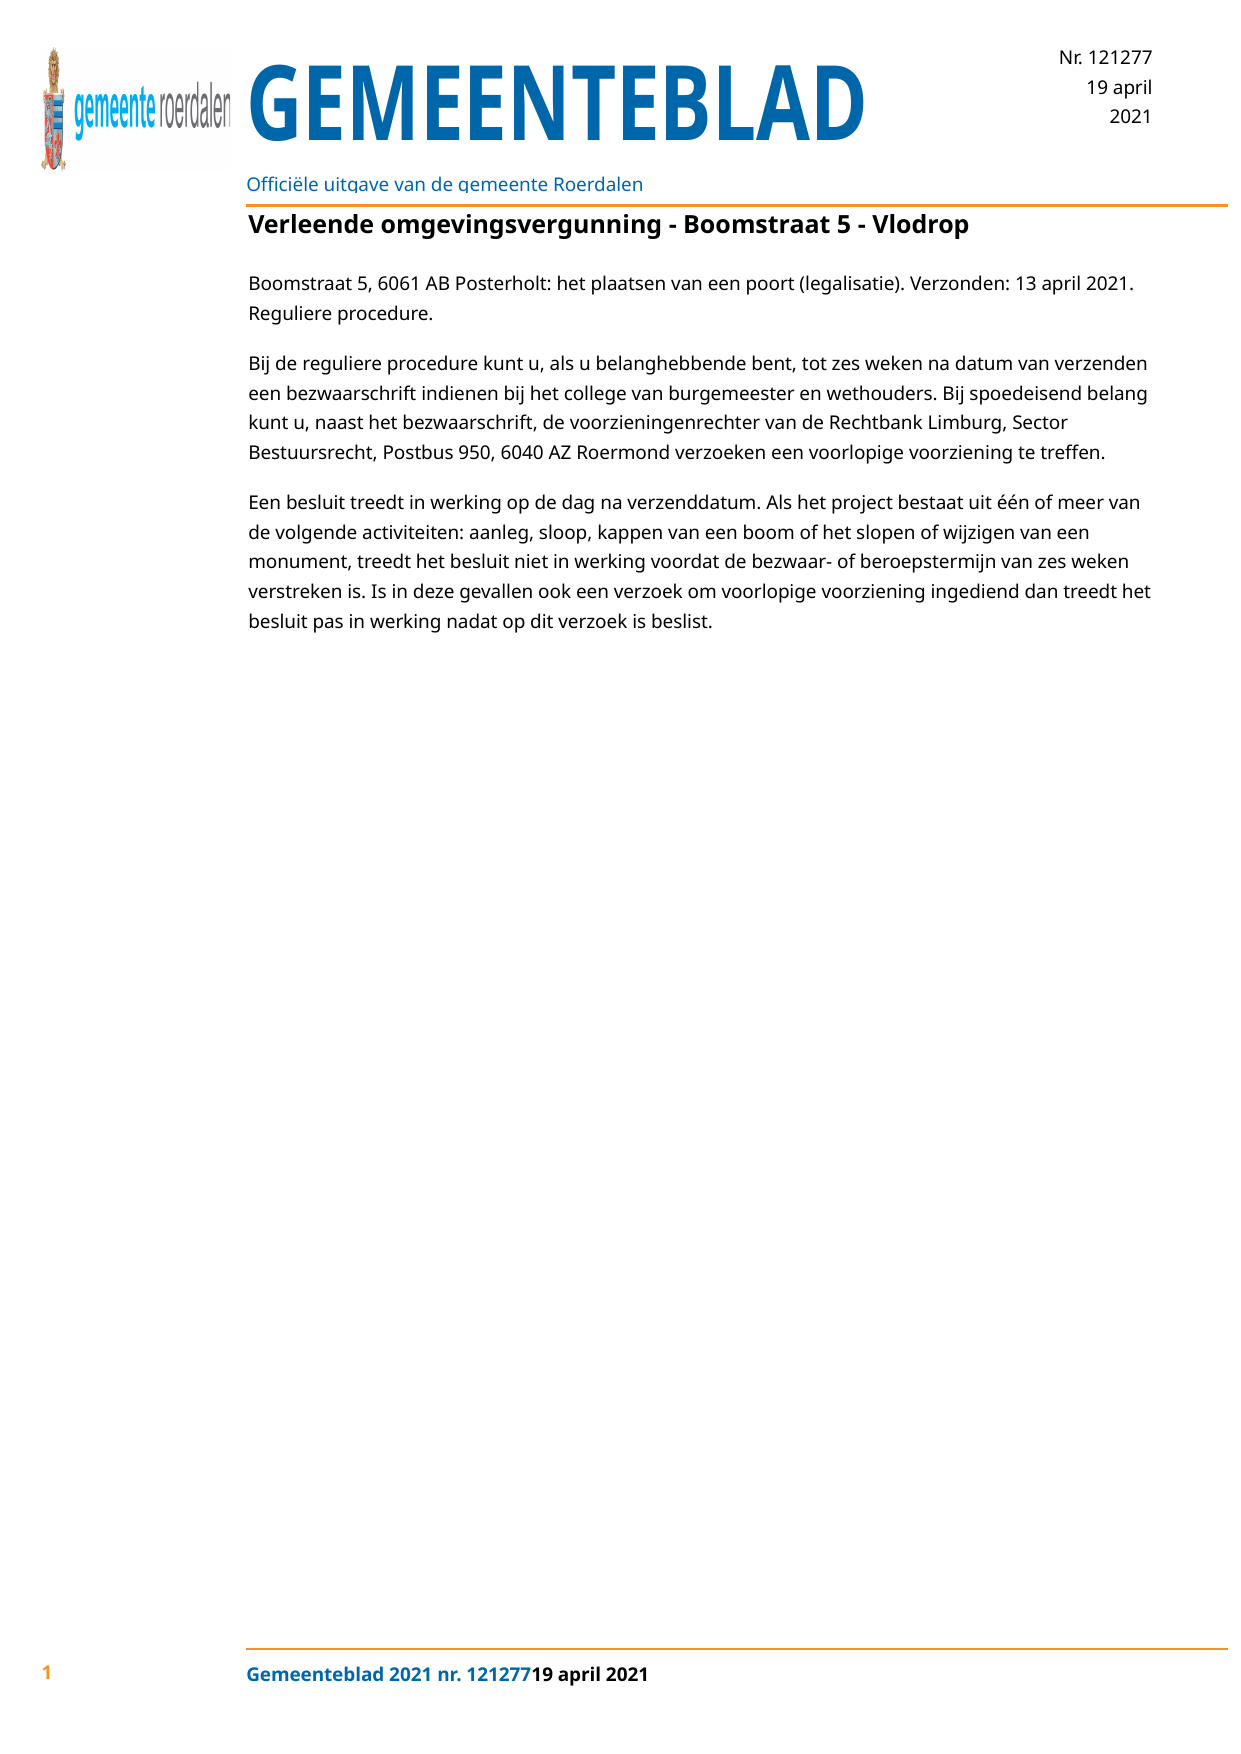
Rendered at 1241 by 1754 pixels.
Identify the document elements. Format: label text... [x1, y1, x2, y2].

text Een besluit treedt in werking op de dag na verzenddatum. Als het project bestaat uit één of meer van de volgende activiteiten: aanleg, sloop, kappen van een boom of het slopen of wijzigen van een monument, treedt het besluit niet in werking voordat de bezwaar- of beroepstermijn van zes weken verstreken is. Is in deze gevallen ook een verzoek om voorlopige voorziening ingediend dan treedt het besluit pas in werking nadat op dit verzoek is beslist. [248, 489, 1152, 633]
text Boomstraat 5, 6061 AB Posterholt: het plaatsen van een poort (legalisatie). Verzonden: 13 april 2021. Reguliere procedure. [248, 270, 1152, 326]
text Verleende omgevingsvergunning - Boomstraat 5 - Vlodrop [248, 207, 1152, 241]
text Bij de reguliere procedure kunt u, als u belanghebbende bent, tot zes weken na datum van verzenden een bezwaarschrift indienen bij het college van burgemeester en wethouders. Bij spoedeisend belang kunt u, naast het bezwaarschrift, de voorzieningenrechter van de Rechtbank Limburg, Sector Bestuursrecht, Postbus 950, 6040 AZ Roermond verzoeken een voorlopige voorziening te treffen. [248, 350, 1152, 465]
picture [41, 47, 231, 172]
